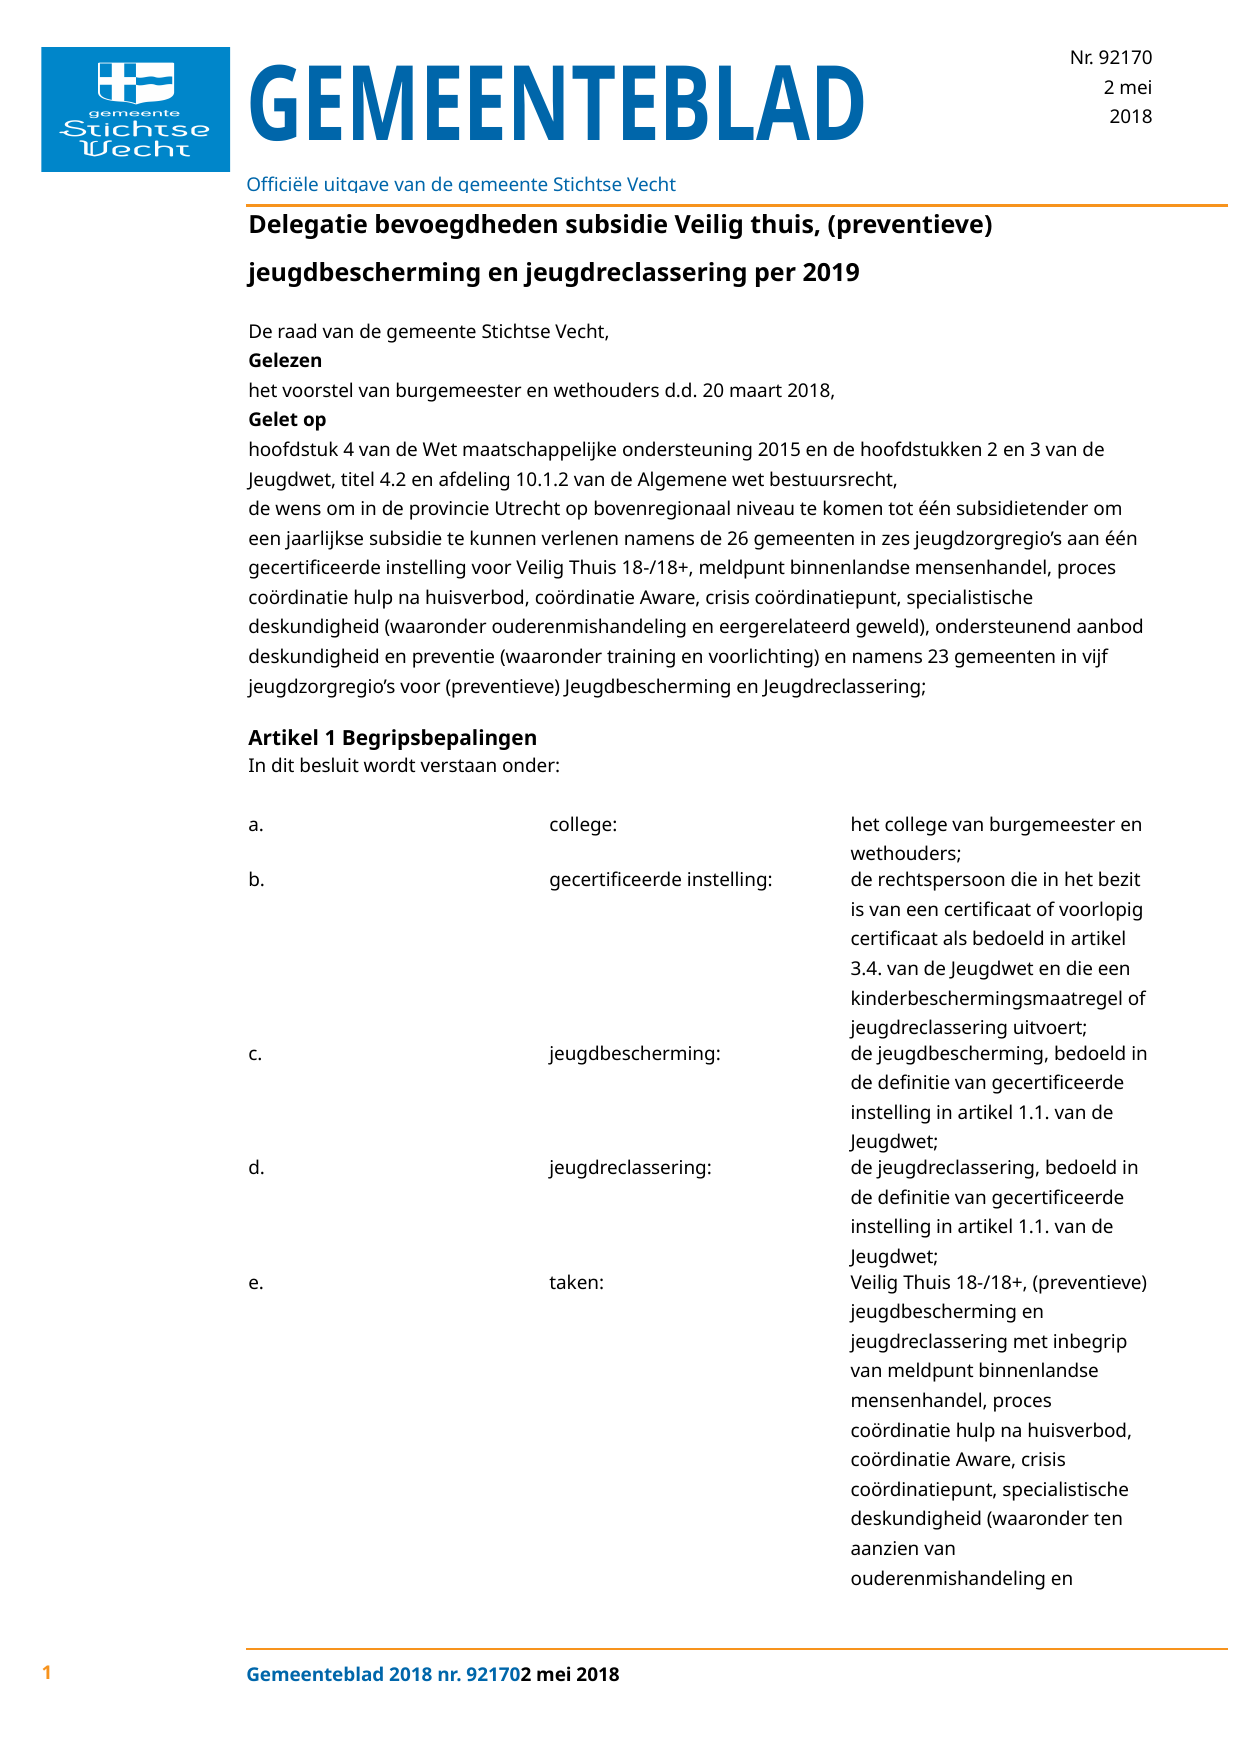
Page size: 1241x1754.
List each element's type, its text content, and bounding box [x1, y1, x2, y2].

table_cell de jeugdreclassering, bedoeld in de definitie van gecertificeerde instelling in artikel 1.1. van de Jeugdwet; [850, 1155, 1152, 1269]
table_cell [248, 1269, 549, 1591]
text De raad van de gemeente Stichtse Vecht, [248, 318, 1152, 344]
text Gelezen [248, 347, 1152, 373]
text Artikel 1 Begripsbepalingen [248, 723, 1152, 752]
text hoofdstuk 4 van de Wet maatschappelijke ondersteuning 2015 en de hoofdstukken 2 en 3 van de Jeugdwet, titel 4.2 en afdeling 10.1.2 van de Algemene wet bestuursrecht, [248, 436, 1152, 492]
table_cell de rechtspersoon die in het bezit is van een certificaat of voorlopig certificaat als bedoeld in artikel 3.4. van de Jeugdwet en die een kinderbeschermingsmaatregel of jeugdreclassering uitvoert; [850, 866, 1152, 1040]
table_cell [248, 866, 549, 1040]
text In dit besluit wordt verstaan onder: [248, 752, 1152, 777]
picture [99, 63, 135, 101]
table_header [248, 811, 549, 866]
table_cell gecertificeerde instelling: [549, 866, 850, 1040]
table_cell de jeugdbescherming, bedoeld in de definitie van gecertificeerde instelling in artikel 1.1. van de Jeugdwet; [850, 1040, 1152, 1154]
table_cell jeugdreclassering: [549, 1155, 850, 1269]
text Delegatie bevoegdheden subsidie Veilig thuis, (preventieve) jeugdbescherming en jeugdreclassering per 2019 [248, 207, 1152, 288]
table_header het college van burgemeester en wethouders; [850, 811, 1152, 866]
text de wens om in de provincie Utrecht op bovenregionaal niveau te komen tot één subsidietender om een jaarlijkse subsidie te kunnen verlenen namens de 26 gemeenten in zes jeugdzorgregio’s aan één gecertificeerde instelling voor Veilig Thuis 18-/18+, meldpunt binnenlandse mensenhandel, proces coördinatie hulp na huisverbod, coördinatie Aware, crisis coördinatiepunt, specialistische deskundigheid (waaronder ouderenmishandeling en eergerelateerd geweld), ondersteunend aanbod deskundigheid en preventie (waaronder training en voorlichting) en namens 23 gemeenten in vijf jeugdzorgregio’s voor (preventieve) Jeugdbescherming en Jeugdreclassering; [248, 495, 1152, 699]
table_cell Veilig Thuis 18-/18+, (preventieve) jeugdbescherming en jeugdreclassering met inbegrip van meldpunt binnenlandse mensenhandel, proces coördinatie hulp na huisverbod, coördinatie Aware, crisis coördinatiepunt, specialistische deskundigheid (waaronder ten aanzien van ouderenmishandeling en [850, 1269, 1152, 1591]
text Gelet op [248, 407, 1152, 432]
text het voorstel van burgemeester en wethouders d.d. 20 maart 2018, [248, 377, 1152, 403]
table_cell [248, 1040, 549, 1154]
table_cell [248, 1155, 549, 1269]
table_cell jeugdbescherming: [549, 1040, 850, 1154]
picture [137, 63, 174, 103]
table_cell taken: [549, 1269, 850, 1591]
table_header college: [549, 811, 850, 866]
